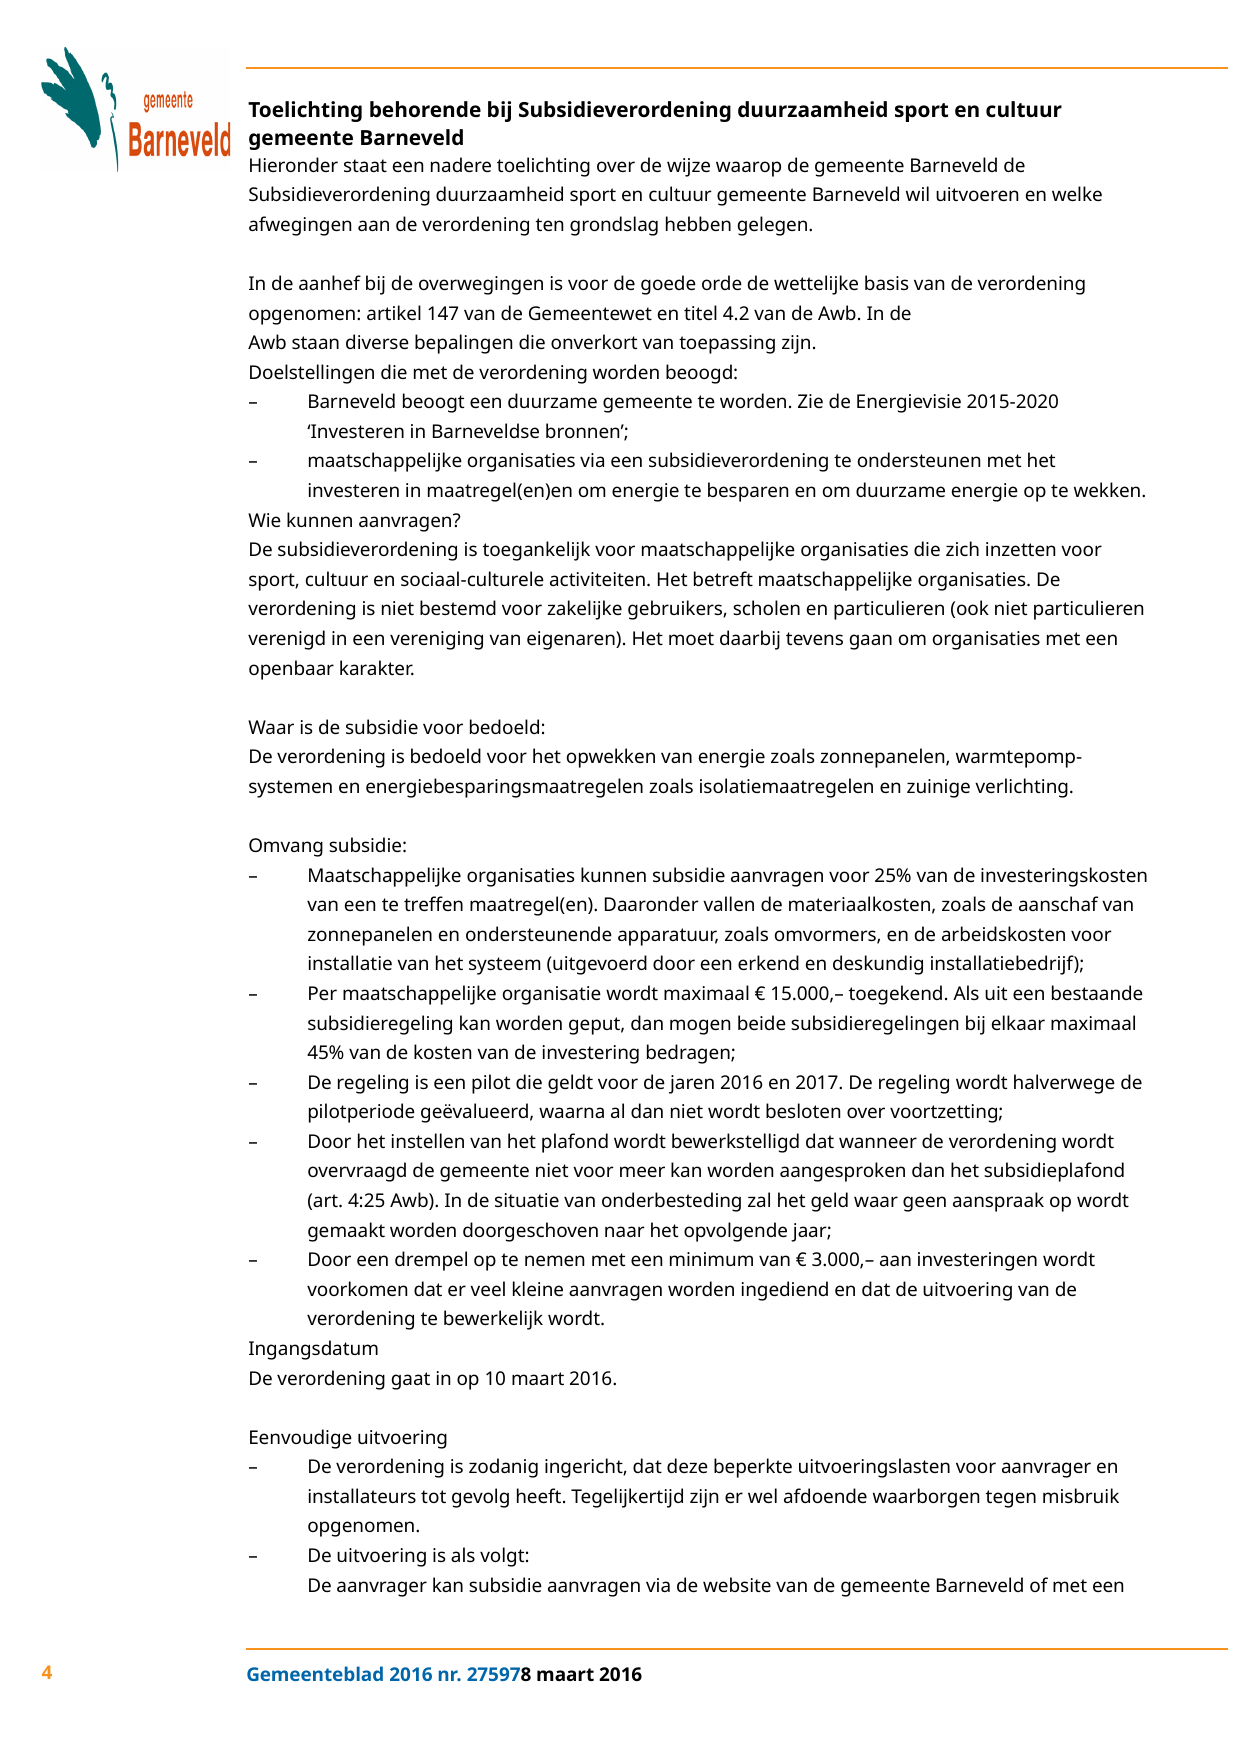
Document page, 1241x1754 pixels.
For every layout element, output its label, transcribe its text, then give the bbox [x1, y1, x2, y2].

list maatschappelijke organisaties via een subsidieverordening te ondersteunen met het investeren in maatregel(en)en om energie te besparen en om duurzame energie op te wekken. [248, 448, 1152, 503]
list Maatschappelijke organisaties kunnen subsidie aanvragen voor 25% van de investeringskosten van een te treffen maatregel(en). Daaronder vallen de materiaalkosten, zoals de aanschaf van zonnepanelen en ondersteunende apparatuur, zoals omvormers, en de arbeidskosten voor installatie van het systeem (uitgevoerd door een erkend en deskundig installatiebedrijf); [248, 862, 1152, 976]
list De aanvrager kan subsidie aanvragen via de website van de gemeente Barneveld of met een [248, 1572, 1152, 1597]
list Door een drempel op te nemen met een minimum van € 3.000,– aan investeringen wordt voorkomen dat er veel kleine aanvragen worden ingediend en dat de uitvoering van de verordening te bewerkelijk wordt. [248, 1246, 1152, 1331]
list Door het instellen van het plafond wordt bewerkstelligd dat wanneer de verordening wordt overvraagd de gemeente niet voor meer kan worden aangesproken dan het subsidieplafond (art. 4:25 Awb). In de situatie van onderbesteding zal het geld waar geen aanspraak op wordt gemaakt worden doorgeschoven naar het opvolgende jaar; [248, 1128, 1152, 1242]
text Waar is de subsidie voor bedoeld: [248, 714, 1152, 739]
text Wie kunnen aanvragen? [248, 507, 1152, 532]
list De verordening is zodanig ingericht, dat deze beperkte uitvoeringslasten voor aanvrager en installateurs tot gevolg heeft. Tegelijkertijd zijn er wel afdoende waarborgen tegen misbruik opgenomen. [248, 1453, 1152, 1538]
text De verordening is bedoeld voor het opwekken van energie zoals zonnepanelen, warmtepomp-systemen en energiebesparingsmaatregelen zoals isolatiemaatregelen en zuinige verlichting. [248, 743, 1152, 799]
text Doelstellingen die met de verordening worden beoogd: [248, 359, 1152, 384]
text De subsidieverordening is toegankelijk voor maatschappelijke organisaties die zich inzetten voor sport, cultuur en sociaal-culturele activiteiten. Het betreft maatschappelijke organisaties. De verordening is niet bestemd voor zakelijke gebruikers, scholen en particulieren (ook niet particulieren verenigd in een vereniging van eigenaren). Het moet daarbij tevens gaan om organisaties met een openbaar karakter. [248, 536, 1152, 680]
list Per maatschappelijke organisatie wordt maximaal € 15.000,– toegekend. Als uit een bestaande subsidieregeling kan worden geput, dan mogen beide subsidieregelingen bij elkaar maximaal 45% van de kosten van de investering bedragen; [248, 980, 1152, 1065]
text Omvang subsidie: [248, 832, 1152, 858]
text De verordening gaat in op 10 maart 2016. [248, 1365, 1152, 1390]
text Awb staan diverse bepalingen die onverkort van toepassing zijn. [248, 329, 1152, 355]
text Toelichting behorende bij Subsidieverordening duurzaamheid sport en cultuur gemeente Barneveld [248, 95, 1152, 152]
text Ingangsdatum [248, 1335, 1152, 1361]
text In de aanhef bij de overwegingen is voor de goede orde de wettelijke basis van de verordening opgenomen: artikel 147 van de Gemeentewet en titel 4.2 van de Awb. In de [248, 270, 1152, 325]
list De regeling is een pilot die geldt voor de jaren 2016 en 2017. De regeling wordt halverwege de pilotperiode geëvalueerd, waarna al dan niet wordt besloten over voortzetting; [248, 1069, 1152, 1124]
list De uitvoering is als volgt: [248, 1542, 1152, 1568]
picture [41, 47, 231, 172]
text Hieronder staat een nadere toelichting over de wijze waarop de gemeente Barneveld de Subsidieverordening duurzaamheid sport en cultuur gemeente Barneveld wil uitvoeren en welke afwegingen aan de verordening ten grondslag hebben gelegen. [248, 152, 1152, 237]
list Barneveld beoogt een duurzame gemeente te worden. Zie de Energievisie 2015-2020 ‘Investeren in Barneveldse bronnen’; [248, 388, 1152, 444]
text Eenvoudige uitvoering [248, 1424, 1152, 1449]
